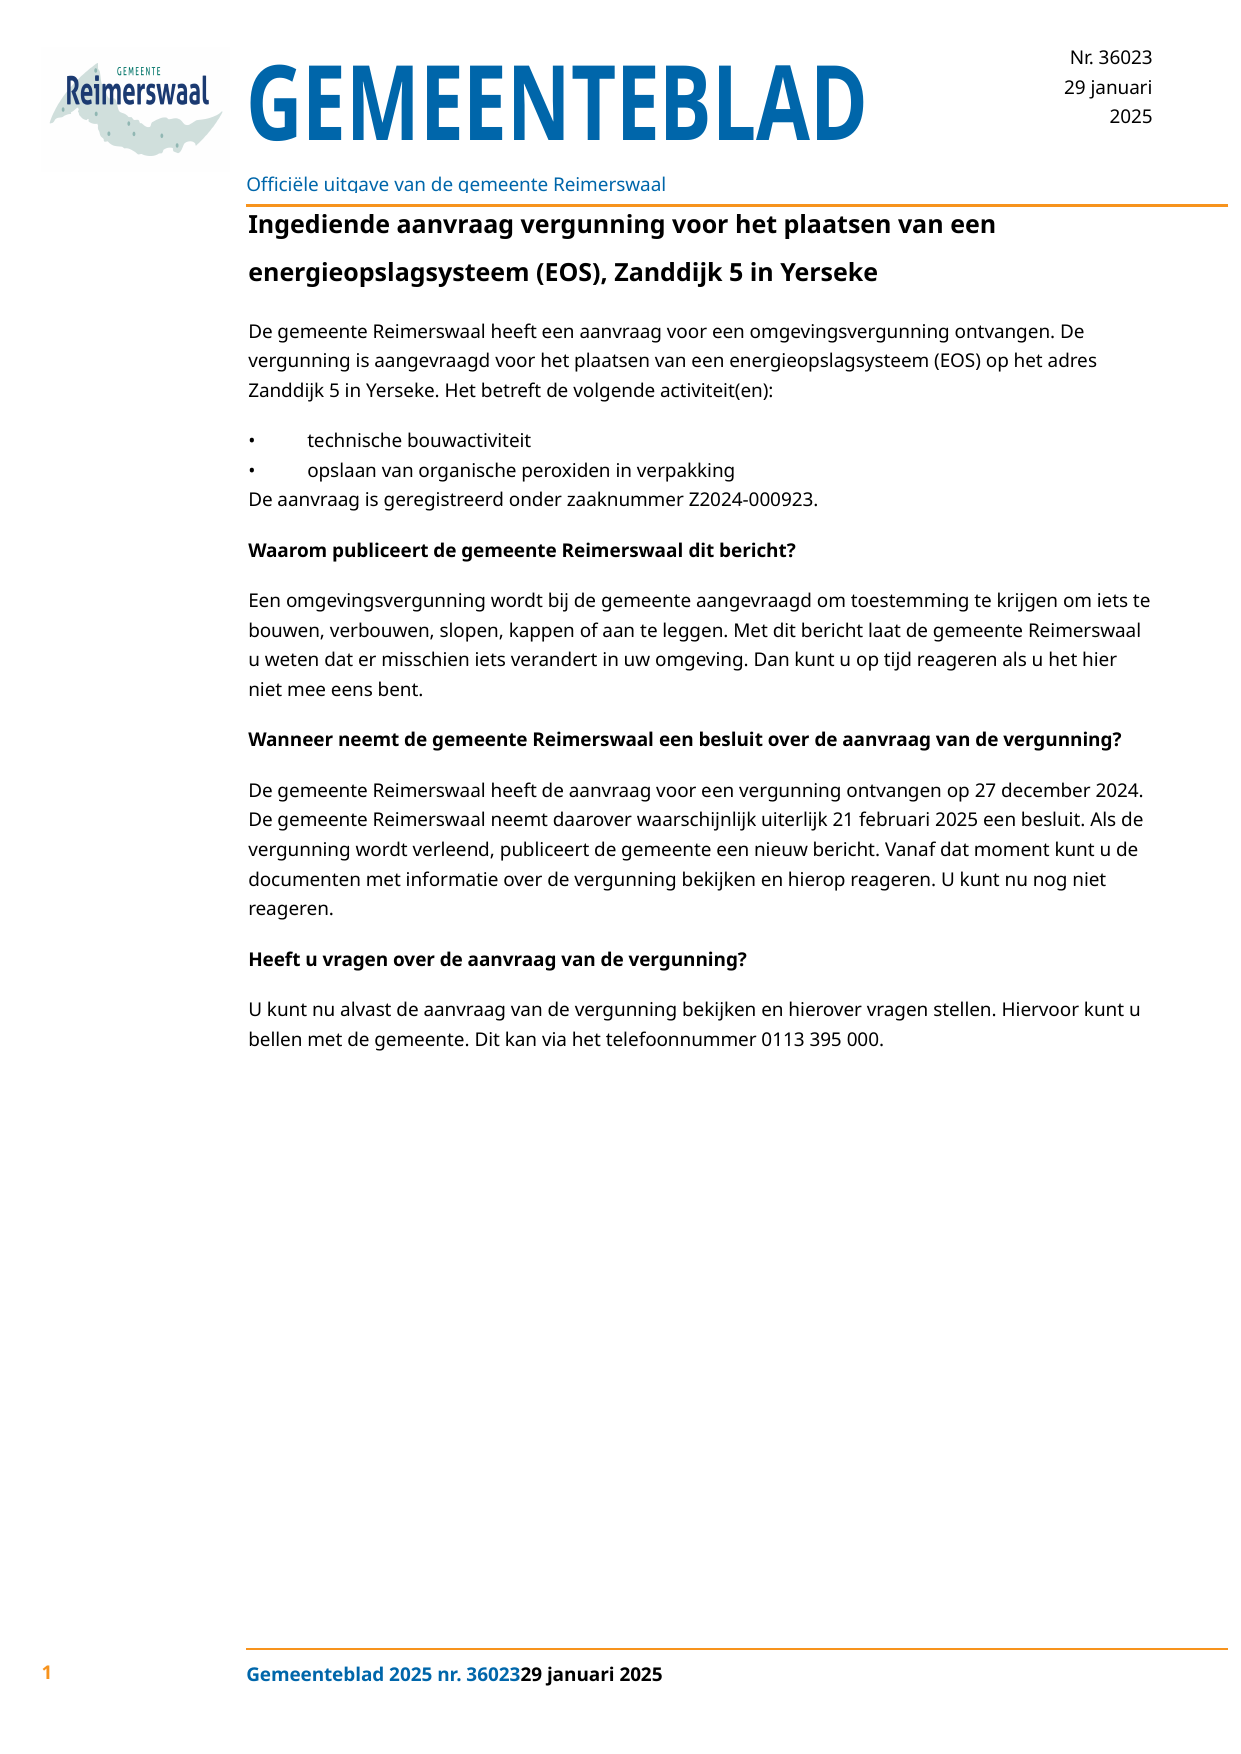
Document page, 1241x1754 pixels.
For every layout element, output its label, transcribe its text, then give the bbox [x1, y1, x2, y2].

list technische bouwactiviteit [248, 427, 1152, 453]
text De aanvraag is geregistreerd onder zaaknummer Z2024-000923. [248, 487, 1152, 512]
text De gemeente Reimerswaal heeft een aanvraag voor een omgevingsvergunning ontvangen. De vergunning is aangevraagd voor het plaatsen van een energieopslagsysteem (EOS) op het adres Zanddijk 5 in Yerseke. Het betreft de volgende activiteit(en): [248, 318, 1152, 403]
text De gemeente Reimerswaal heeft de aanvraag voor een vergunning ontvangen op 27 december 2024. De gemeente Reimerswaal neemt daarover waarschijnlijk uiterlijk 21 februari 2025 een besluit. Als de vergunning wordt verleend, publiceert de gemeente een nieuw bericht. Vanaf dat moment kunt u de documenten met informatie over de vergunning bekijken en hierop reageren. U kunt nu nog niet reageren. [248, 777, 1152, 921]
list opslaan van organische peroxiden in verpakking [248, 457, 1152, 483]
text Ingediende aanvraag vergunning voor het plaatsen van een energieopslagsysteem (EOS), Zanddijk 5 in Yerseke [248, 207, 1152, 288]
text Een omgevingsvergunning wordt bij de gemeente aangevraagd om toestemming te krijgen om iets te bouwen, verbouwen, slopen, kappen of aan te leggen. Met dit bericht laat de gemeente Reimerswaal u weten dat er misschien iets verandert in uw omgeving. Dan kunt u op tijd reageren als u het hier niet mee eens bent. [248, 587, 1152, 702]
text U kunt nu alvast de aanvraag van de vergunning bekijken en hierover vragen stellen. Hiervoor kunt u bellen met de gemeente. Dit kan via het telefoonnummer 0113 395 000. [248, 996, 1152, 1052]
text Wanneer neemt de gemeente Reimerswaal een besluit over de aanvraag van de vergunning? [248, 727, 1152, 752]
text Waarom publiceert de gemeente Reimerswaal dit bericht? [248, 537, 1152, 563]
picture [41, 47, 231, 172]
text Heeft u vragen over de aanvraag van de vergunning? [248, 946, 1152, 972]
